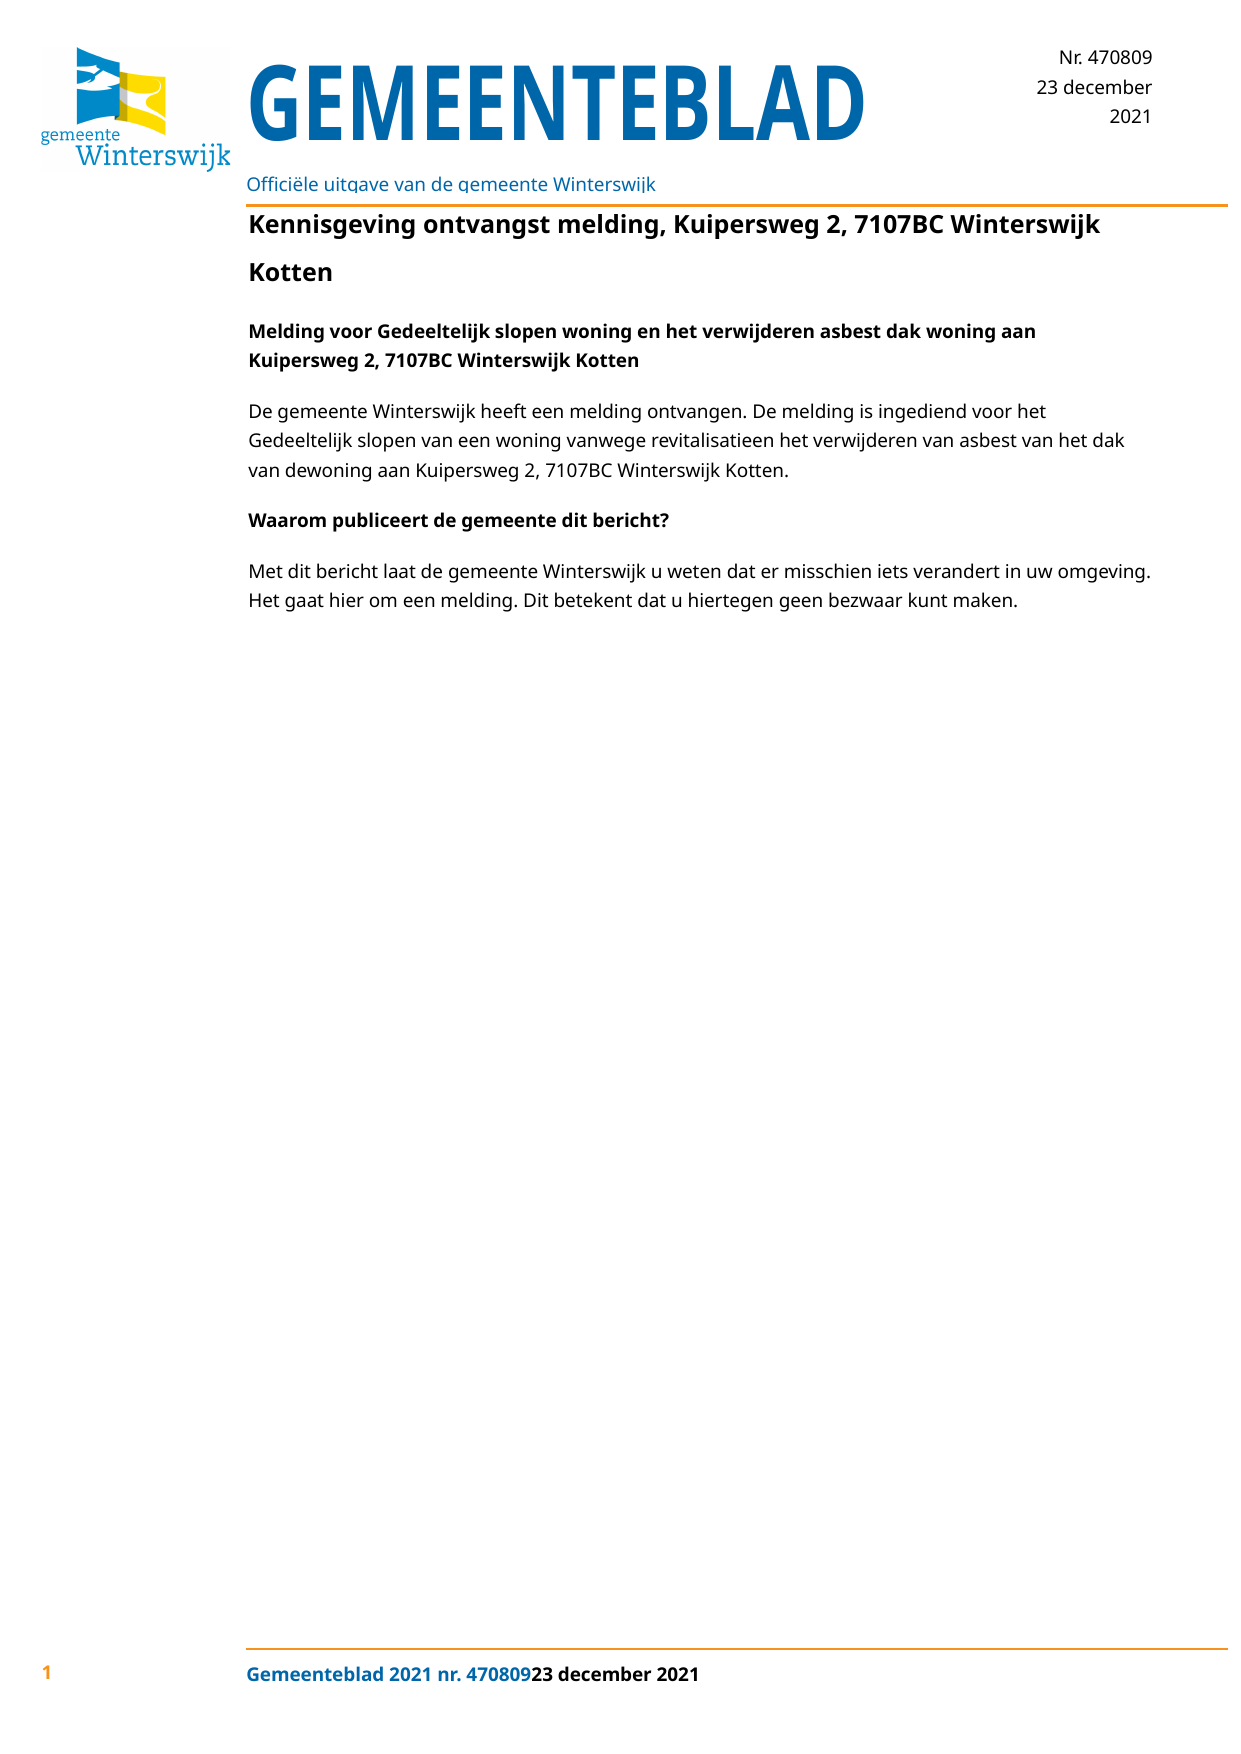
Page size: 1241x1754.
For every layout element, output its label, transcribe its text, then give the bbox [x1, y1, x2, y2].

text Waarom publiceert de gemeente dit bericht? [248, 507, 1152, 533]
text Melding voor Gedeeltelijk slopen woning en het verwijderen asbest dak woning aan Kuipersweg 2, 7107BC Winterswijk Kotten [248, 318, 1152, 373]
picture [41, 47, 231, 172]
text Met dit bericht laat de gemeente Winterswijk u weten dat er misschien iets verandert in uw omgeving. Het gaat hier om een melding. Dit betekent dat u hiertegen geen bezwaar kunt maken. [248, 558, 1152, 613]
text De gemeente Winterswijk heeft een melding ontvangen. De melding is ingediend voor het Gedeeltelijk slopen van een woning vanwege revitalisatieen het verwijderen van asbest van het dak van dewoning aan Kuipersweg 2, 7107BC Winterswijk Kotten. [248, 398, 1152, 483]
picture [225, 153, 231, 162]
text Kennisgeving ontvangst melding, Kuipersweg 2, 7107BC Winterswijk Kotten [248, 207, 1152, 288]
